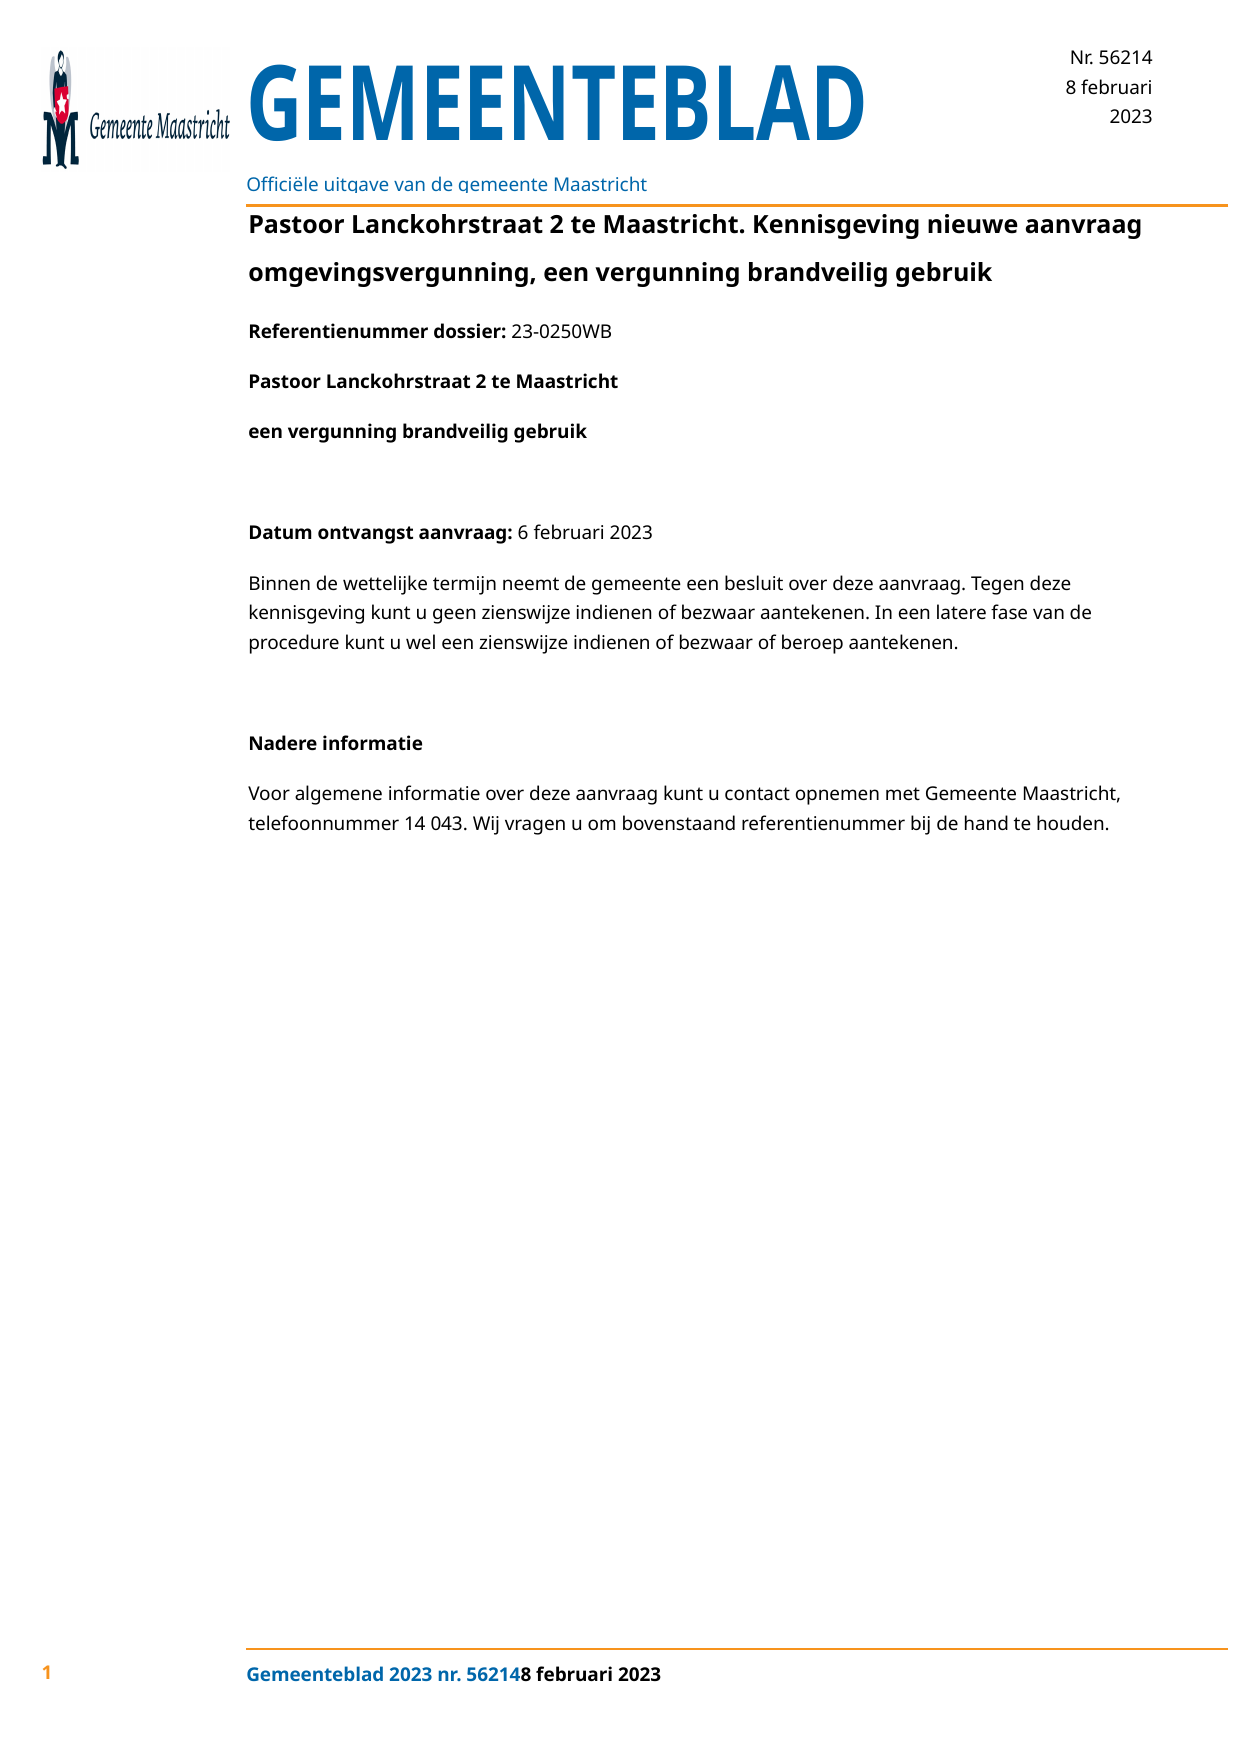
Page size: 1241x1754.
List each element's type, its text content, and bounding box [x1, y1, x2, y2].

text een vergunning brandveilig gebruik [248, 419, 1152, 444]
text Voor algemene informatie over deze aanvraag kunt u contact opnemen met Gemeente Maastricht, telefoonnummer 14 043. Wij vragen u om bovenstaand referentienummer bij de hand te houden. [248, 780, 1152, 836]
text Referentienummer dossier: 23-0250WB [248, 318, 1152, 344]
text Datum ontvangst aanvraag: 6 februari 2023 [248, 519, 1152, 545]
text Pastoor Lanckohrstraat 2 te Maastricht [248, 368, 1152, 394]
picture [41, 47, 231, 172]
text Nadere informatie [248, 730, 1152, 756]
text Binnen de wettelijke termijn neemt de gemeente een besluit over deze aanvraag. Tegen deze kennisgeving kunt u geen zienswijze indienen of bezwaar aantekenen. In een latere fase van de procedure kunt u wel een zienswijze indienen of bezwaar of beroep aantekenen. [248, 570, 1152, 655]
text Pastoor Lanckohrstraat 2 te Maastricht. Kennisgeving nieuwe aanvraag omgevingsvergunning, een vergunning brandveilig gebruik [248, 207, 1152, 288]
